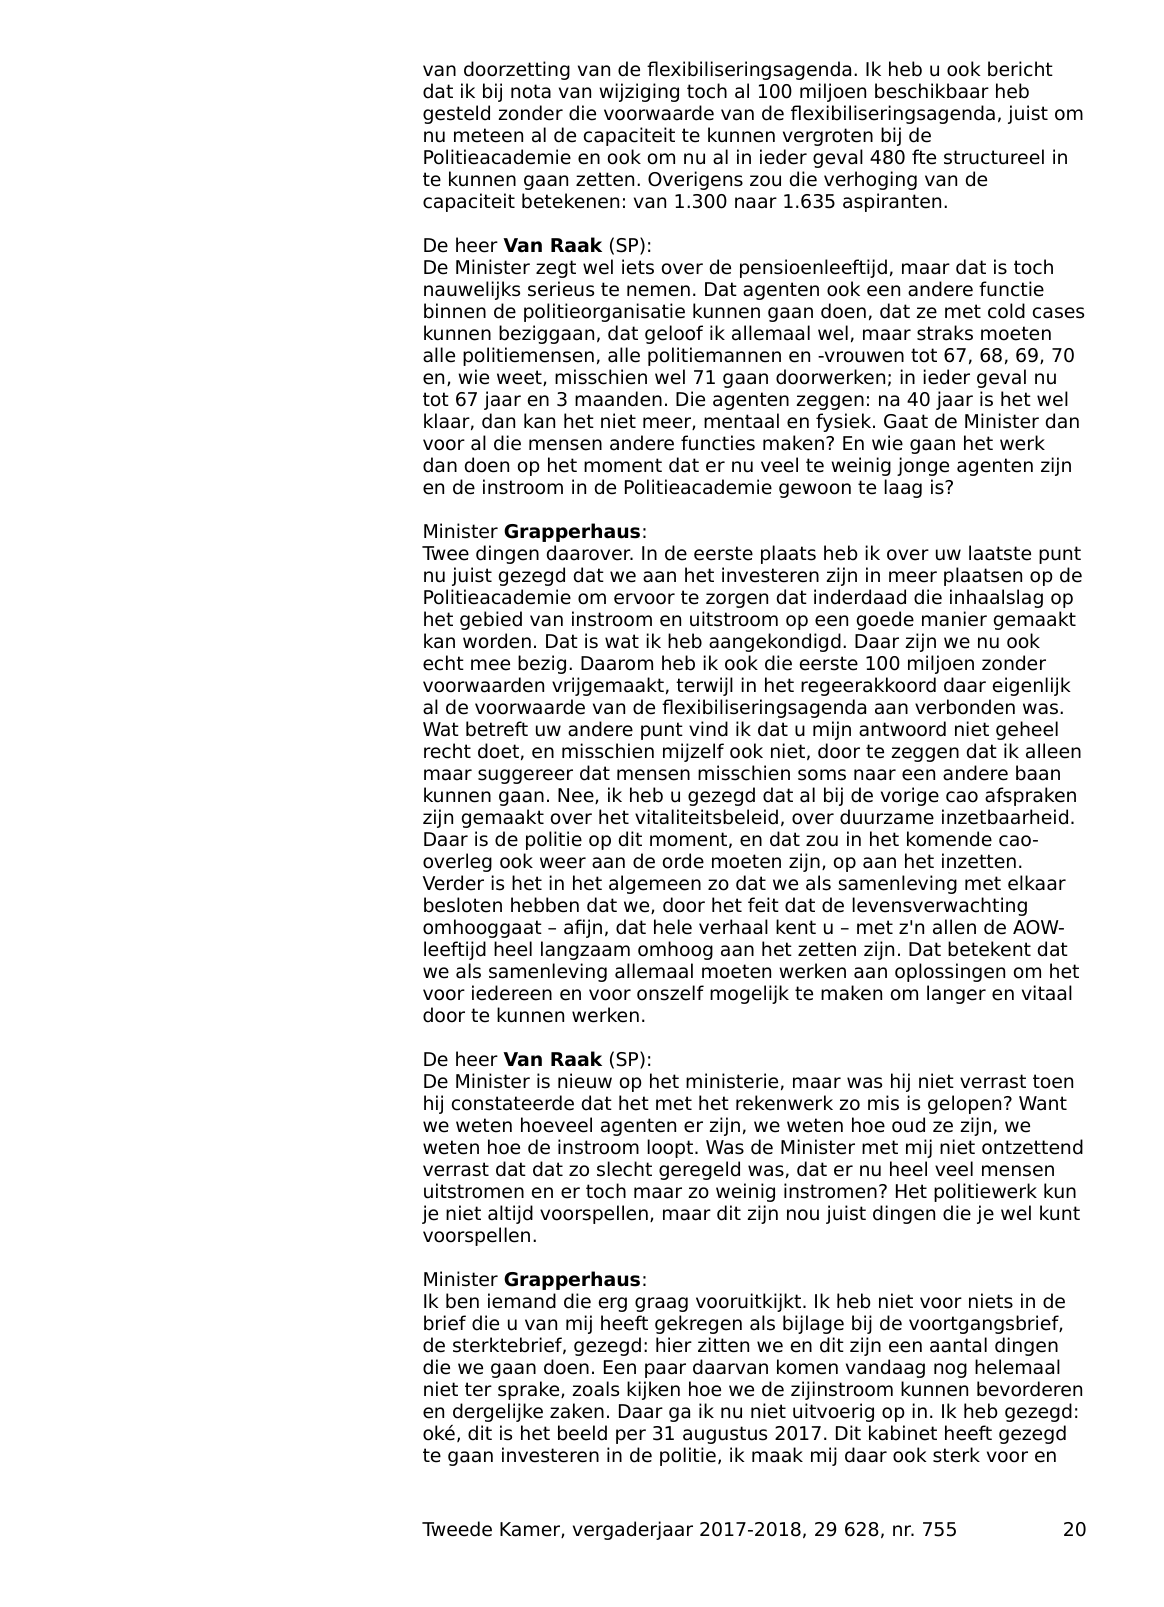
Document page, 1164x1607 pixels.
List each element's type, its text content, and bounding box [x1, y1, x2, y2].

text De heer Van Raak (SP): [422, 235, 1087, 257]
text Minister Grapperhaus: [422, 521, 1087, 543]
text De Minister is nieuw op het ministerie, maar was hij niet verrast toen hij constateerde dat het met het rekenwerk zo mis is gelopen? Want we weten hoeveel agenten er zijn, we weten hoe oud ze zijn, we weten hoe de instroom loopt. Was de Minister met mij niet ontzettend verrast dat dat zo slecht geregeld was, dat er nu heel veel mensen uitstromen en er toch maar zo weinig instromen? Het politiewerk kun je niet altijd voorspellen, maar dit zijn nou juist dingen die je wel kunt voorspellen. [422, 1071, 1087, 1247]
text van doorzetting van de flexibiliseringsagenda. Ik heb u ook bericht dat ik bij nota van wijziging toch al 100 miljoen beschikbaar heb gesteld zonder die voorwaarde van de flexibiliseringsagenda, juist om nu meteen al de capaciteit te kunnen vergroten bij de Politieacademie en ook om nu al in ieder geval 480 fte structureel in te kunnen gaan zetten. Overigens zou die verhoging van de capaciteit betekenen: van 1.300 naar 1.635 aspiranten. [422, 59, 1087, 213]
text De heer Van Raak (SP): [422, 1049, 1087, 1071]
text Twee dingen daarover. In de eerste plaats heb ik over uw laatste punt nu juist gezegd dat we aan het investeren zijn in meer plaatsen op de Politieacademie om ervoor te zorgen dat inderdaad die inhaalslag op het gebied van instroom en uitstroom op een goede manier gemaakt kan worden. Dat is wat ik heb aangekondigd. Daar zijn we nu ook echt mee bezig. Daarom heb ik ook die eerste 100 miljoen zonder voorwaarden vrijgemaakt, terwijl in het regeerakkoord daar eigenlijk al de voorwaarde van de flexibiliseringsagenda aan verbonden was. [422, 543, 1087, 719]
text De Minister zegt wel iets over de pensioenleeftijd, maar dat is toch nauwelijks serieus te nemen. Dat agenten ook een andere functie binnen de politieorganisatie kunnen gaan doen, dat ze met cold cases kunnen beziggaan, dat geloof ik allemaal wel, maar straks moeten alle politiemensen, alle politiemannen en -vrouwen tot 67, 68, 69, 70 en, wie weet, misschien wel 71 gaan doorwerken; in ieder geval nu tot 67 jaar en 3 maanden. Die agenten zeggen: na 40 jaar is het wel klaar, dan kan het niet meer, mentaal en fysiek. Gaat de Minister dan voor al die mensen andere functies maken? En wie gaan het werk dan doen op het moment dat er nu veel te weinig jonge agenten zijn en de instroom in de Politieacademie gewoon te laag is? [422, 257, 1087, 499]
text Ik ben iemand die erg graag vooruitkijkt. Ik heb niet voor niets in de brief die u van mij heeft gekregen als bijlage bij de voortgangsbrief, de sterktebrief, gezegd: hier zitten we en dit zijn een aantal dingen die we gaan doen. Een paar daarvan komen vandaag nog helemaal niet ter sprake, zoals kijken hoe we de zijinstroom kunnen bevorderen en dergelijke zaken. Daar ga ik nu niet uitvoerig op in. Ik heb gezegd: oké, dit is het beeld per 31 augustus 2017. Dit kabinet heeft gezegd te gaan investeren in de politie, ik maak mij daar ook sterk voor en [422, 1291, 1087, 1467]
text Wat betreft uw andere punt vind ik dat u mijn antwoord niet geheel recht doet, en misschien mijzelf ook niet, door te zeggen dat ik alleen maar suggereer dat mensen misschien soms naar een andere baan kunnen gaan. Nee, ik heb u gezegd dat al bij de vorige cao afspraken zijn gemaakt over het vitaliteitsbeleid, over duurzame inzetbaarheid. Daar is de politie op dit moment, en dat zou in het komende cao-overleg ook weer aan de orde moeten zijn, op aan het inzetten. Verder is het in het algemeen zo dat we als samenleving met elkaar besloten hebben dat we, door het feit dat de levensverwachting omhooggaat – afijn, dat hele verhaal kent u – met z'n allen de AOW-leeftijd heel langzaam omhoog aan het zetten zijn. Dat betekent dat we als samenleving allemaal moeten werken aan oplossingen om het voor iedereen en voor onszelf mogelijk te maken om langer en vitaal door te kunnen werken. [422, 719, 1087, 1027]
text Minister Grapperhaus: [422, 1269, 1087, 1291]
